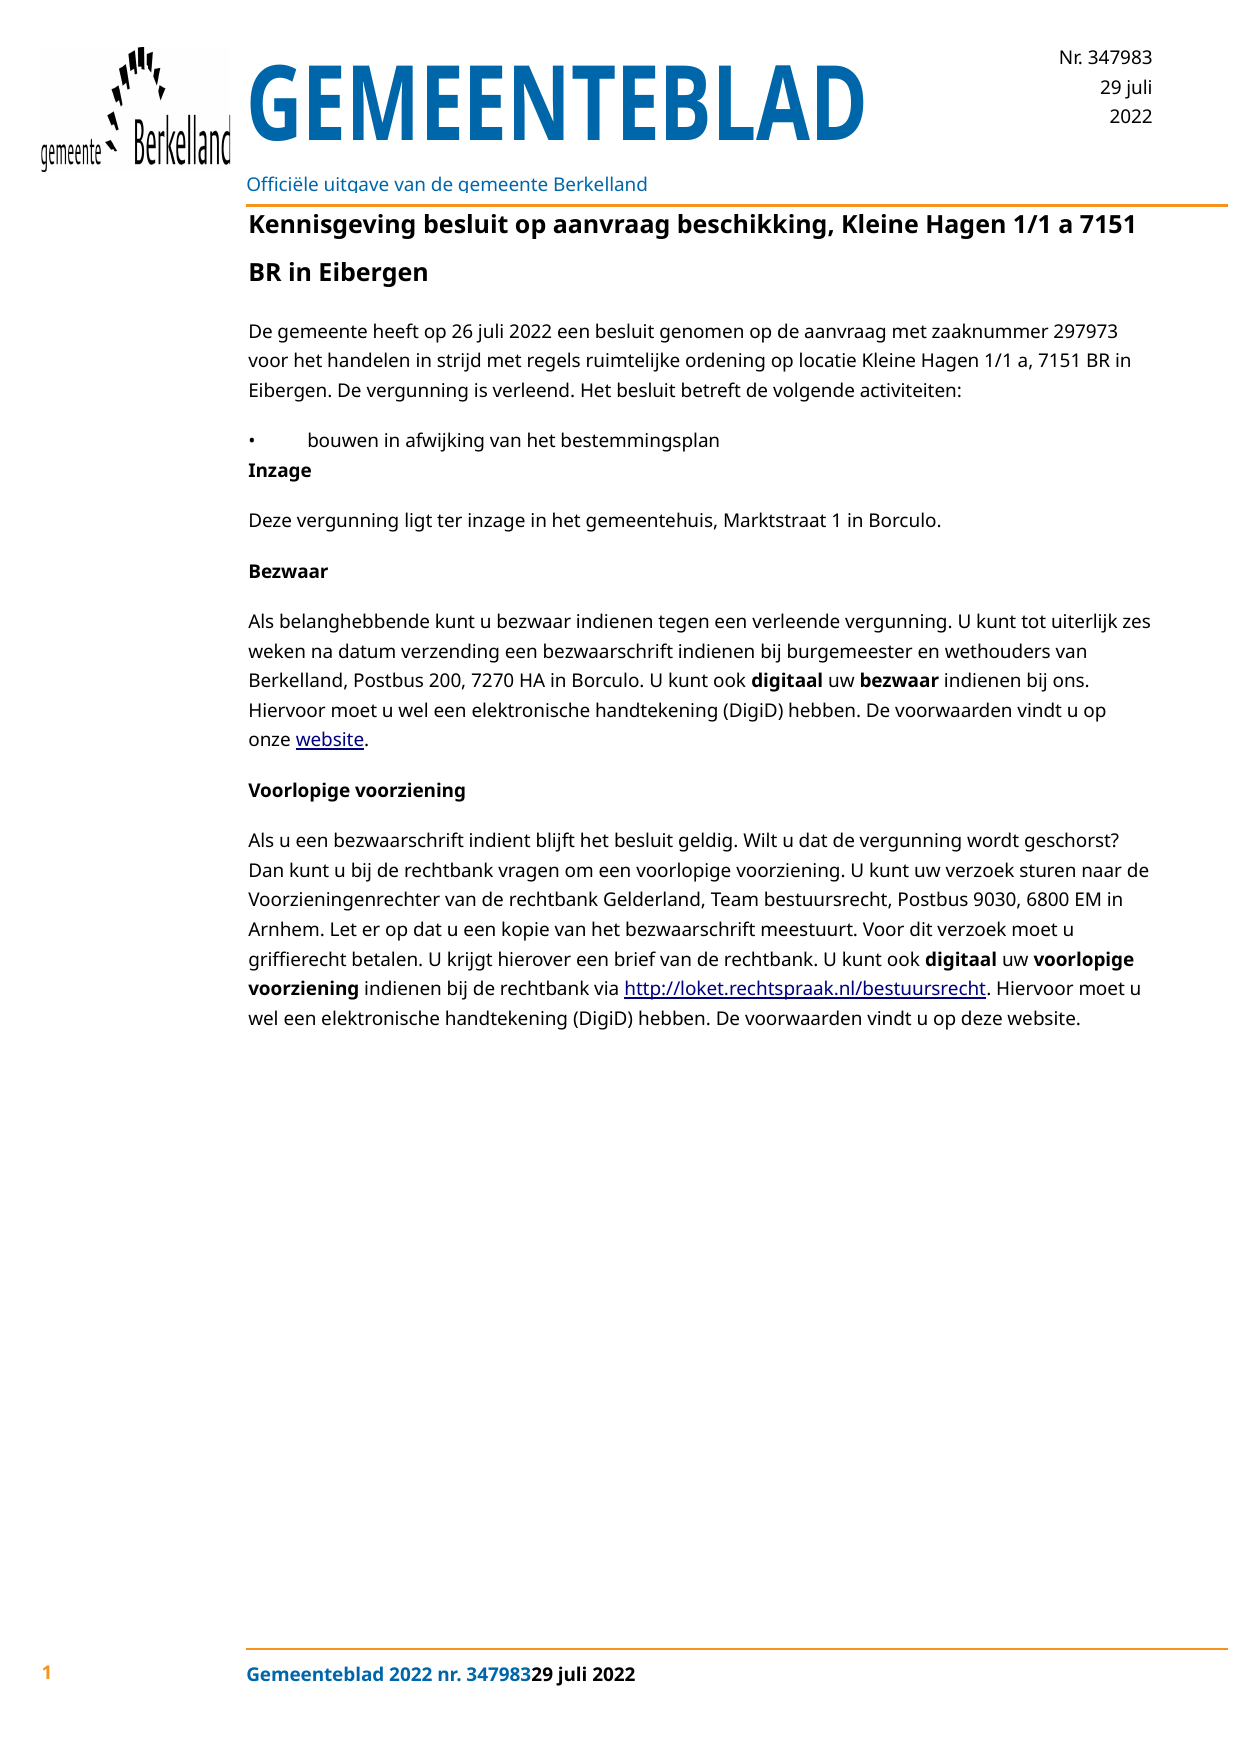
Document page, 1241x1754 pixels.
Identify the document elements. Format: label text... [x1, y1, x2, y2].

text De gemeente heeft op 26 juli 2022 een besluit genomen op de aanvraag met zaaknummer 297973 voor het handelen in strijd met regels ruimtelijke ordening op locatie Kleine Hagen 1/1 a, 7151 BR in Eibergen. De vergunning is verleend. Het besluit betreft de volgende activiteiten: [248, 318, 1152, 403]
text Bezwaar [248, 558, 1152, 584]
text Inzage [248, 457, 1152, 483]
text Als u een bezwaarschrift indient blijft het besluit geldig. Wilt u dat de vergunning wordt geschorst? Dan kunt u bij de rechtbank vragen om een voorlopige voorziening. U kunt uw verzoek sturen naar de Voorzieningenrechter van de rechtbank Gelderland, Team bestuursrecht, Postbus 9030, 6800 EM in Arnhem. Let er op dat u een kopie van het bezwaarschrift meestuurt. Voor dit verzoek moet u griffierecht betalen. U krijgt hierover een brief van de rechtbank. U kunt ook digitaal uw voorlopige voorziening indienen bij de rechtbank via http://loket.rechtspraak.nl/bestuursrecht. Hiervoor moet u wel een elektronische handtekening (DigiD) hebben. De voorwaarden vindt u op deze website. [248, 827, 1152, 1031]
text Voorlopige voorziening [248, 777, 1152, 803]
text Deze vergunning ligt ter inzage in het gemeentehuis, Marktstraat 1 in Borculo. [248, 507, 1152, 533]
picture [41, 47, 231, 172]
text Kennisgeving besluit op aanvraag beschikking, Kleine Hagen 1/1 a 7151 BR in Eibergen [248, 207, 1152, 288]
text Als belanghebbende kunt u bezwaar indienen tegen een verleende vergunning. U kunt tot uiterlijk zes weken na datum verzending een bezwaarschrift indienen bij burgemeester en wethouders van Berkelland, Postbus 200, 7270 HA in Borculo. U kunt ook digitaal uw bezwaar indienen bij ons. Hiervoor moet u wel een elektronische handtekening (DigiD) hebben. De voorwaarden vindt u op onze website. [248, 608, 1152, 752]
list bouwen in afwijking van het bestemmingsplan [248, 427, 1152, 453]
